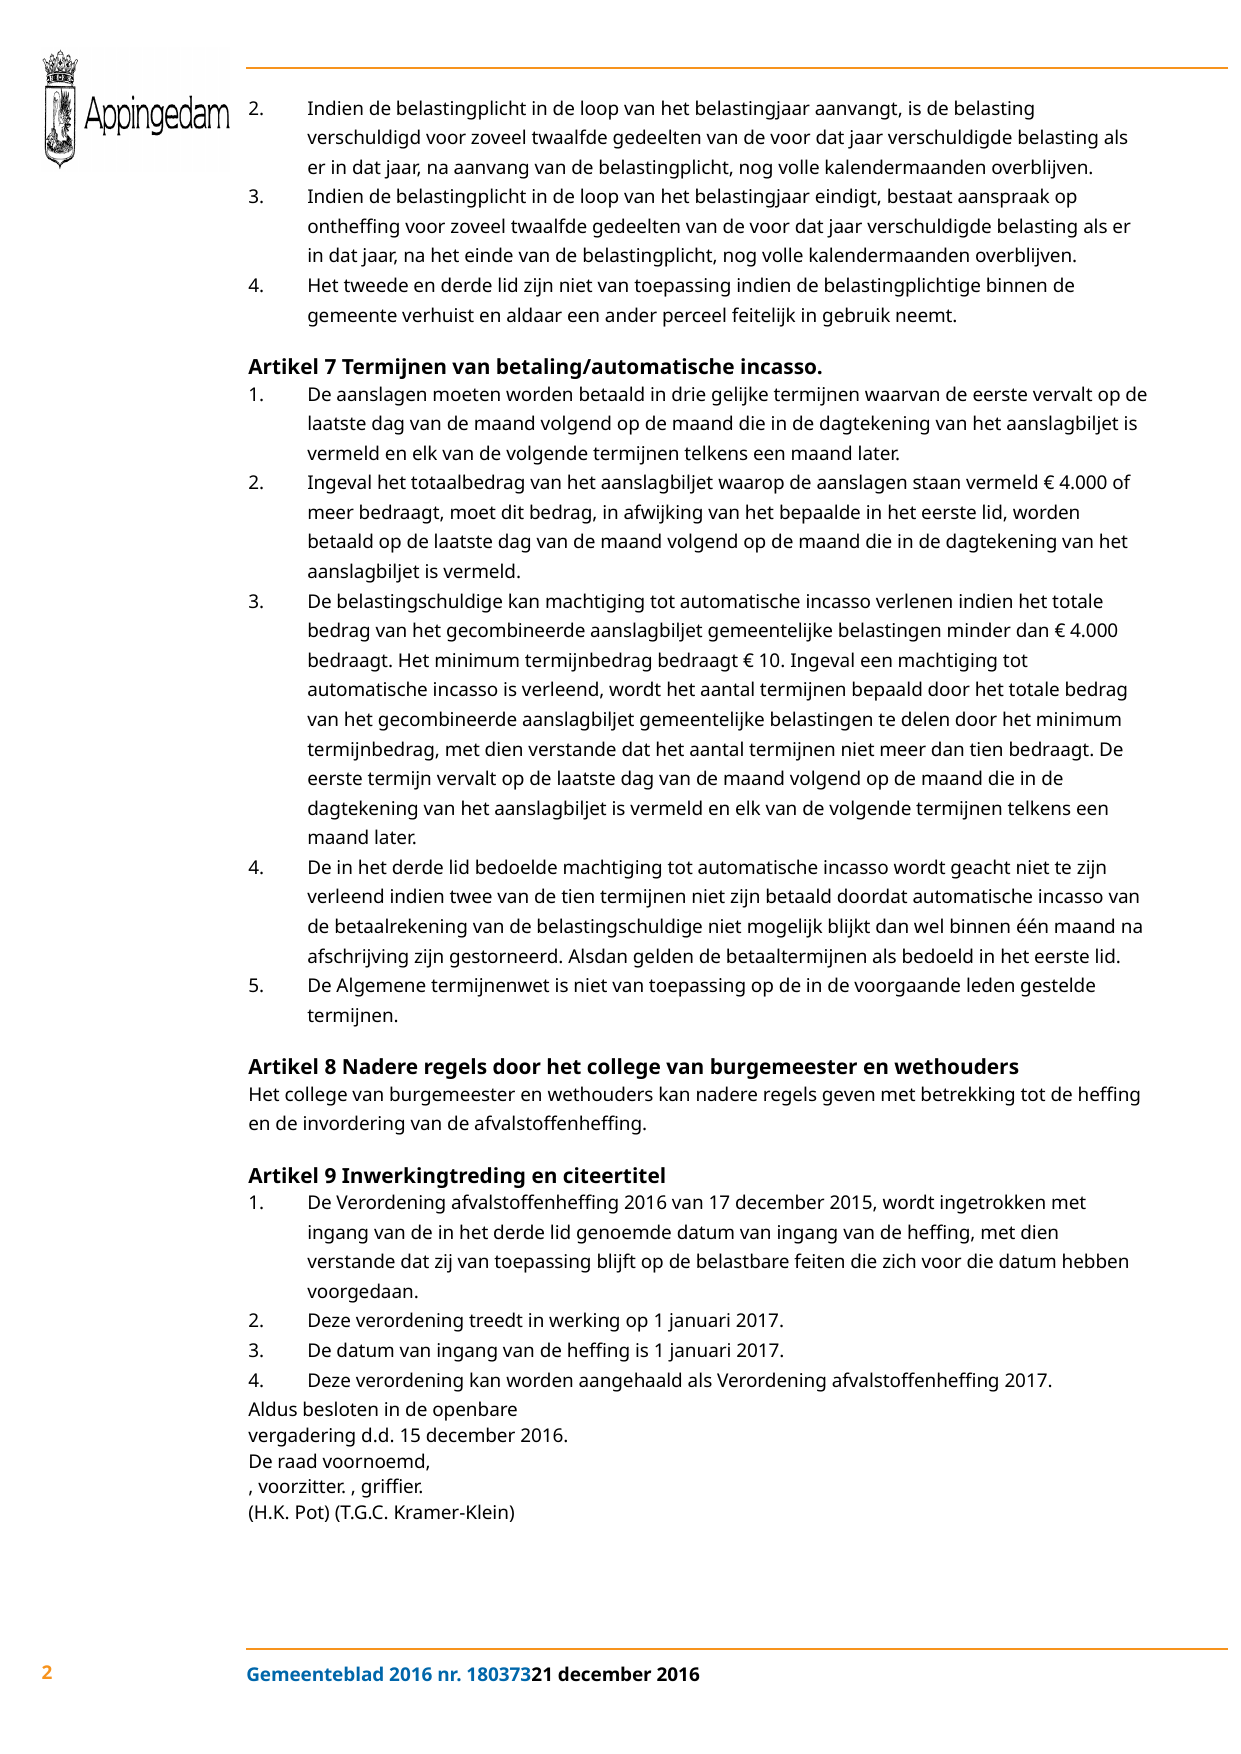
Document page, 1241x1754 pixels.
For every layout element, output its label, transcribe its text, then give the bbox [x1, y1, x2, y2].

text vergadering d.d. 15 december 2016. [248, 1422, 1152, 1448]
list Deze verordening kan worden aangehaald als Verordening afvalstoffenheffing 2017. [248, 1367, 1152, 1392]
list Ingeval het totaalbedrag van het aanslagbiljet waarop de aanslagen staan vermeld € 4.000 of meer bedraagt, moet dit bedrag, in afwijking van het bepaalde in het eerste lid, worden betaald op de laatste dag van de maand volgend op de maand die in de dagtekening van het aanslagbiljet is vermeld. [248, 469, 1152, 584]
list Indien de belastingplicht in de loop van het belastingjaar eindigt, bestaat aanspraak op ontheffing voor zoveel twaalfde gedeelten van de voor dat jaar verschuldigde belasting als er in dat jaar, na het einde van de belastingplicht, nog volle kalendermaanden overblijven. [248, 183, 1152, 268]
text Artikel 9 Inwerkingtreding en citeertitel [248, 1161, 1152, 1189]
list De Verordening afvalstoffenheffing 2016 van 17 december 2015, wordt ingetrokken met ingang van de in het derde lid genoemde datum van ingang van de heffing, met dien verstande dat zij van toepassing blijft op de belastbare feiten die zich voor die datum hebben voorgedaan. [248, 1189, 1152, 1304]
list De aanslagen moeten worden betaald in drie gelijke termijnen waarvan de eerste vervalt op de laatste dag van de maand volgend op de maand die in de dagtekening van het aanslagbiljet is vermeld en elk van de volgende termijnen telkens een maand later. [248, 381, 1152, 466]
text , voorzitter. , griffier. [248, 1473, 1152, 1499]
text Artikel 7 Termijnen van betaling/automatische incasso. [248, 352, 1152, 381]
picture [41, 47, 231, 172]
list Het tweede en derde lid zijn niet van toepassing indien de belastingplichtige binnen de gemeente verhuist en aldaar een ander perceel feitelijk in gebruik neemt. [248, 272, 1152, 328]
text Aldus besloten in de openbare [248, 1396, 1152, 1422]
list De belastingschuldige kan machtiging tot automatische incasso verlenen indien het totale bedrag van het gecombineerde aanslagbiljet gemeentelijke belastingen minder dan € 4.000 bedraagt. Het minimum termijnbedrag bedraagt € 10. Ingeval een machtiging tot automatische incasso is verleend, wordt het aantal termijnen bepaald door het totale bedrag van het gecombineerde aanslagbiljet gemeentelijke belastingen te delen door het minimum termijnbedrag, met dien verstande dat het aantal termijnen niet meer dan tien bedraagt. De eerste termijn vervalt op de laatste dag van de maand volgend op de maand die in de dagtekening van het aanslagbiljet is vermeld en elk van de volgende termijnen telkens een maand later. [248, 588, 1152, 850]
text De raad voornoemd, [248, 1448, 1152, 1473]
list De datum van ingang van de heffing is 1 januari 2017. [248, 1337, 1152, 1363]
text Artikel 8 Nadere regels door het college van burgemeester en wethouders [248, 1052, 1152, 1081]
list De Algemene termijnenwet is niet van toepassing op de in de voorgaande leden gestelde termijnen. [248, 972, 1152, 1028]
list Deze verordening treedt in werking op 1 januari 2017. [248, 1308, 1152, 1333]
list De in het derde lid bedoelde machtiging tot automatische incasso wordt geacht niet te zijn verleend indien twee van de tien termijnen niet zijn betaald doordat automatische incasso van de betaalrekening van de belastingschuldige niet mogelijk blijkt dan wel binnen één maand na afschrijving zijn gestorneerd. Alsdan gelden de betaaltermijnen als bedoeld in het eerste lid. [248, 854, 1152, 968]
list Indien de belastingplicht in de loop van het belastingjaar aanvangt, is de belasting verschuldigd voor zoveel twaalfde gedeelten van de voor dat jaar verschuldigde belasting als er in dat jaar, na aanvang van de belastingplicht, nog volle kalendermaanden overblijven. [248, 95, 1152, 180]
text (H.K. Pot) (T.G.C. Kramer-Klein) [248, 1499, 1152, 1525]
text Het college van burgemeester en wethouders kan nadere regels geven met betrekking tot de heffing en de invordering van de afvalstoffenheffing. [248, 1081, 1152, 1136]
